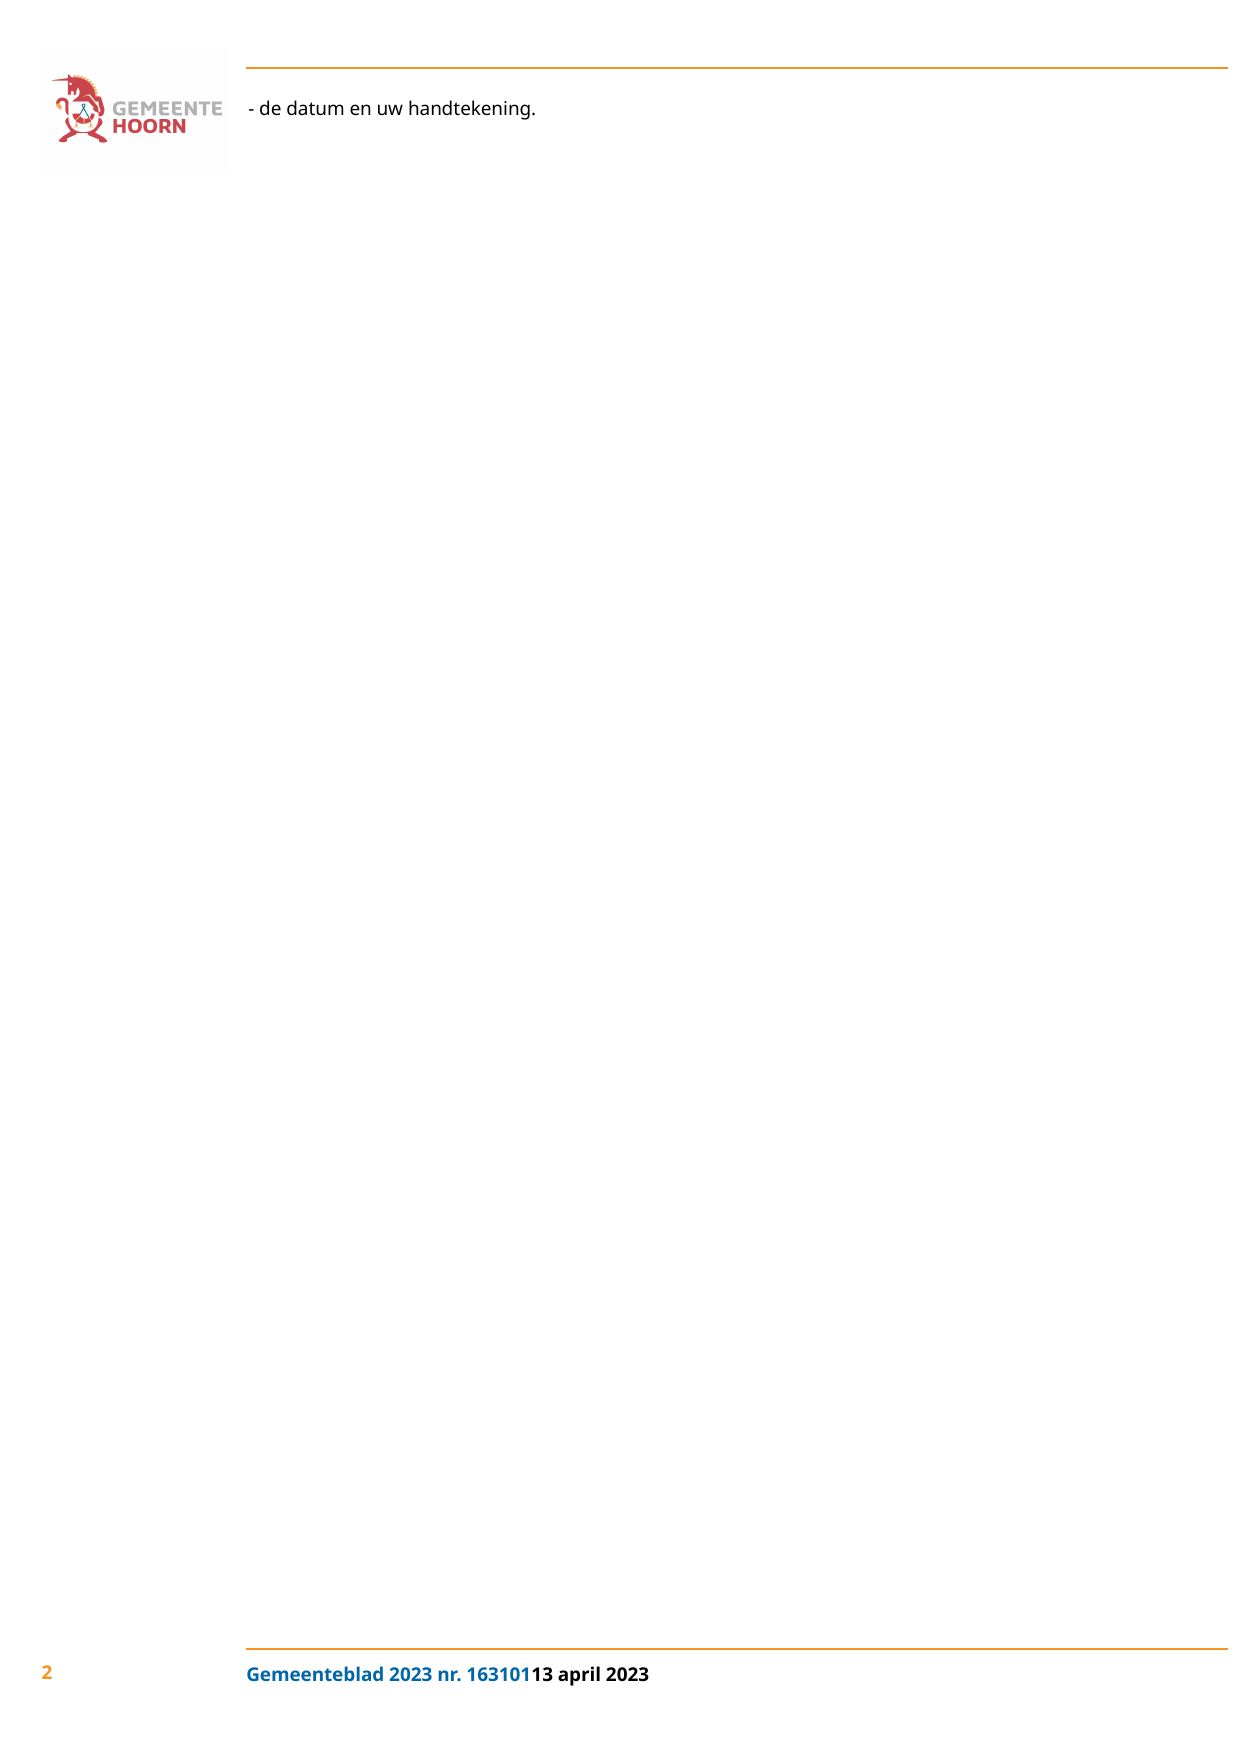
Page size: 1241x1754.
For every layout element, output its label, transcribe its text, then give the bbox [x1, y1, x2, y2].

picture [41, 47, 231, 172]
text - de datum en uw handtekening. [248, 95, 1152, 121]
